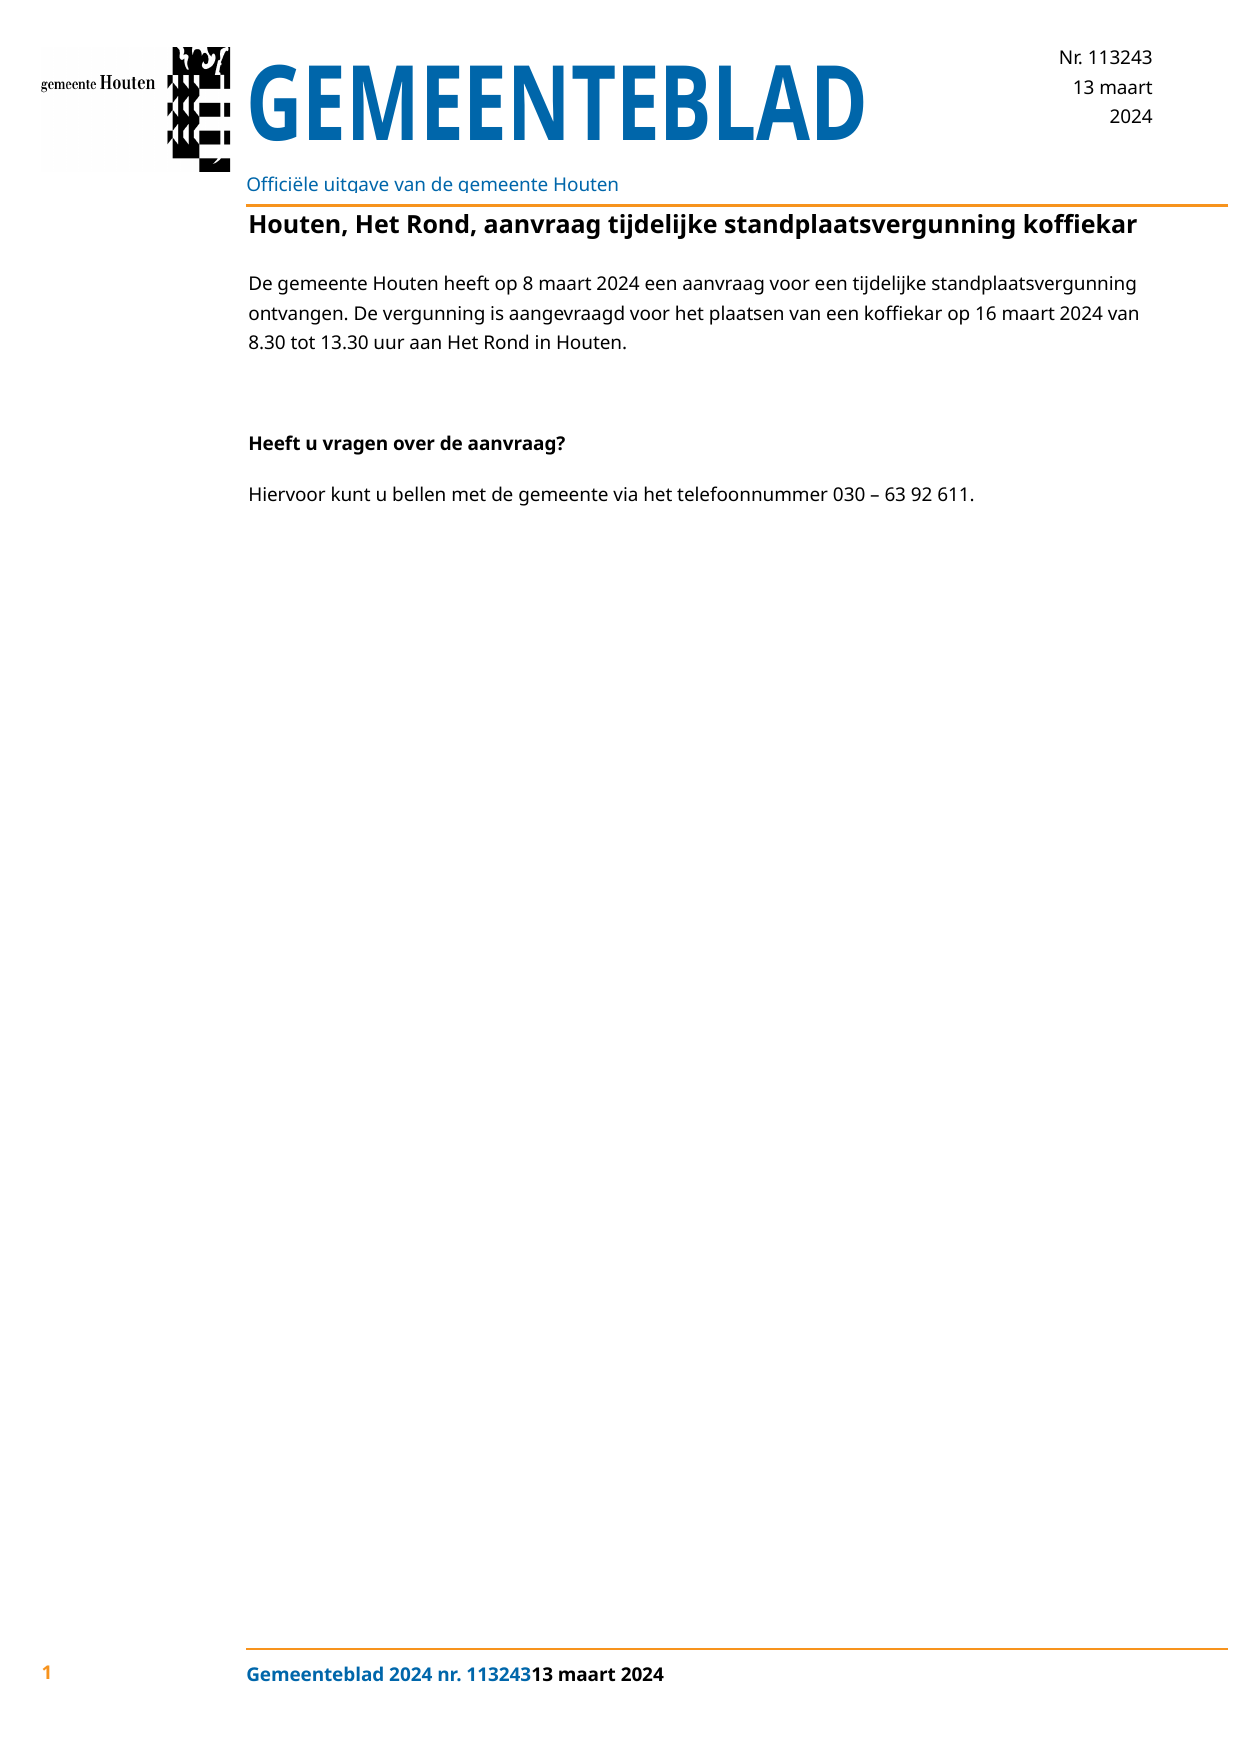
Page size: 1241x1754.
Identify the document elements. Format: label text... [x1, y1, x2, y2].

text Hiervoor kunt u bellen met de gemeente via het telefoonnummer 030 – 63 92 611. [248, 481, 1152, 506]
text De gemeente Houten heeft op 8 maart 2024 een aanvraag voor een tijdelijke standplaatsvergunning ontvangen. De vergunning is aangevraagd voor het plaatsen van een koffiekar op 16 maart 2024 van 8.30 tot 13.30 uur aan Het Rond in Houten. [248, 270, 1152, 355]
text Heeft u vragen over de aanvraag? [248, 430, 1152, 456]
picture [41, 47, 231, 172]
text Houten, Het Rond, aanvraag tijdelijke standplaatsvergunning koffiekar [248, 207, 1152, 241]
